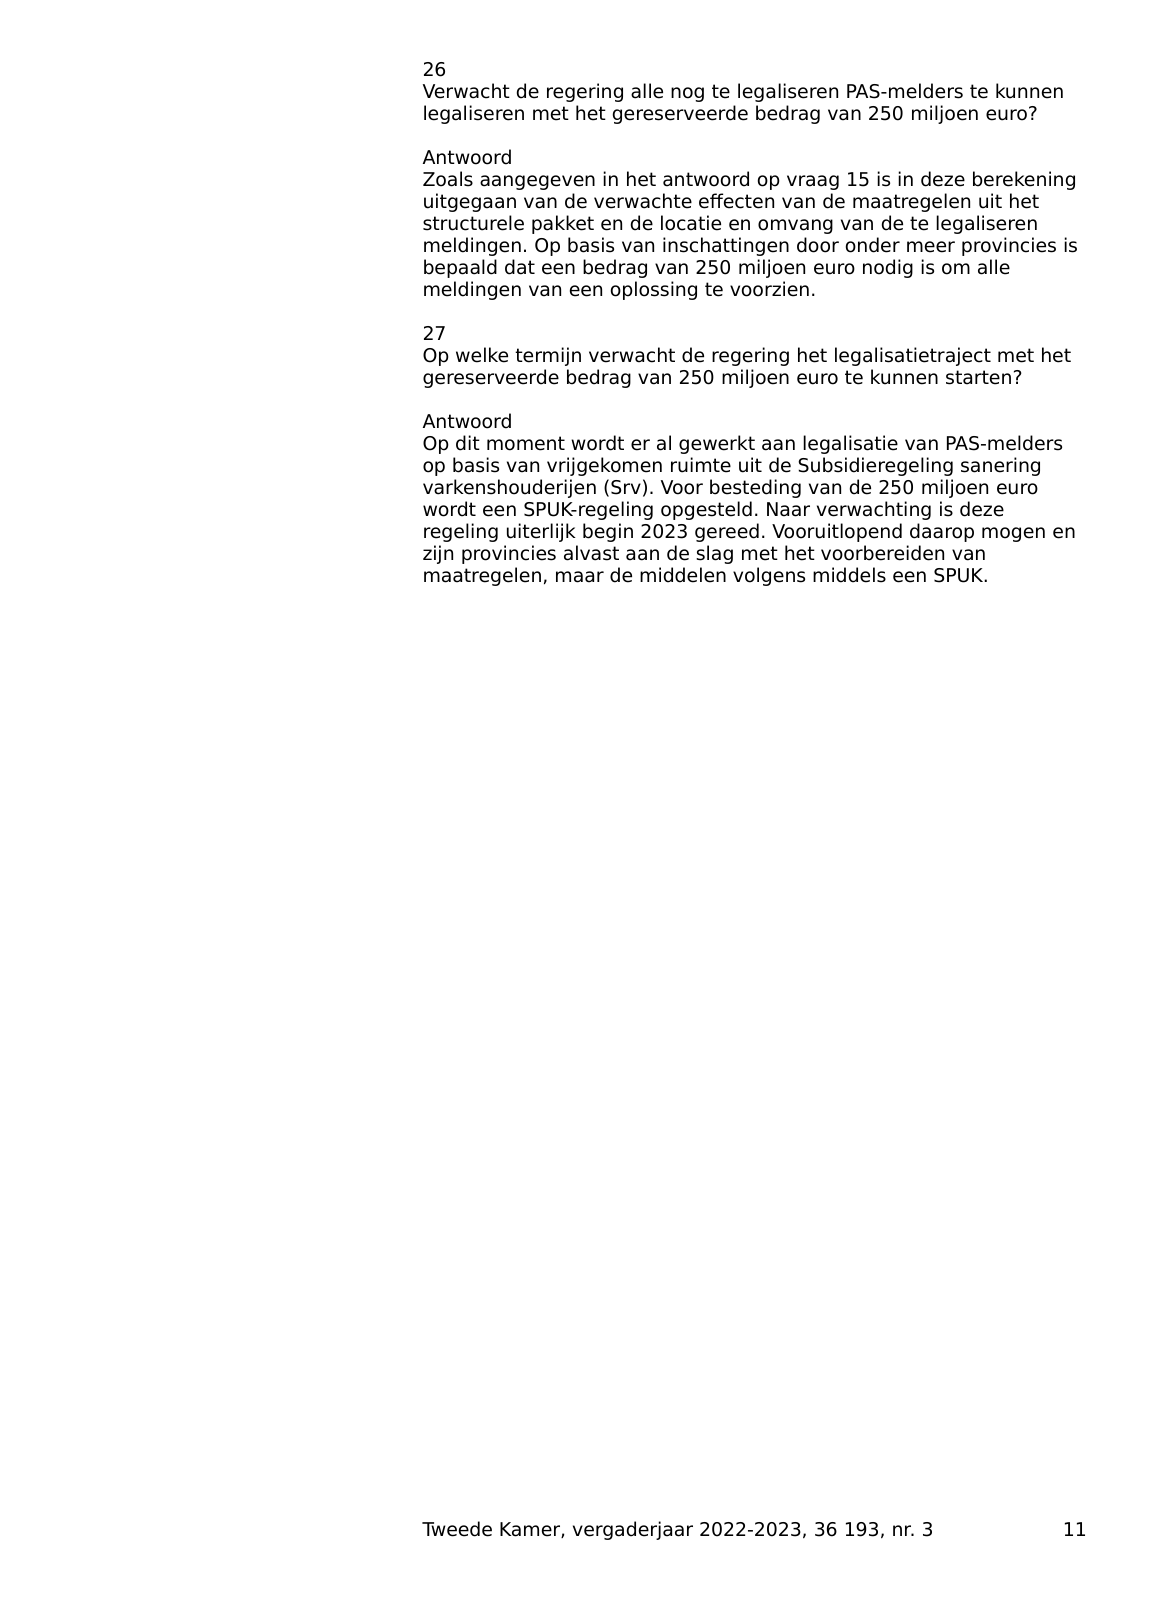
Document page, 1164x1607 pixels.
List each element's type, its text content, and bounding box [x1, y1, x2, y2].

text Antwoord [422, 411, 1087, 433]
text Verwacht de regering alle nog te legaliseren PAS-melders te kunnen legaliseren met het gereserveerde bedrag van 250 miljoen euro? [422, 81, 1087, 125]
text Op welke termijn verwacht de regering het legalisatietraject met het gereserveerde bedrag van 250 miljoen euro te kunnen starten? [422, 345, 1087, 389]
text Antwoord [422, 147, 1087, 169]
text Op dit moment wordt er al gewerkt aan legalisatie van PAS-melders op basis van vrijgekomen ruimte uit de Subsidieregeling sanering varkenshouderijen (Srv). Voor besteding van de 250 miljoen euro wordt een SPUK-regeling opgesteld. Naar verwachting is deze regeling uiterlijk begin 2023 gereed. Vooruitlopend daarop mogen en zijn provincies alvast aan de slag met het voorbereiden van maatregelen, maar de middelen volgens middels een SPUK. [422, 433, 1087, 587]
text 26 [422, 59, 1087, 81]
text Zoals aangegeven in het antwoord op vraag 15 is in deze berekening uitgegaan van de verwachte effecten van de maatregelen uit het structurele pakket en de locatie en omvang van de te legaliseren meldingen. Op basis van inschattingen door onder meer provincies is bepaald dat een bedrag van 250 miljoen euro nodig is om alle meldingen van een oplossing te voorzien. [422, 169, 1087, 301]
text 27 [422, 323, 1087, 345]
